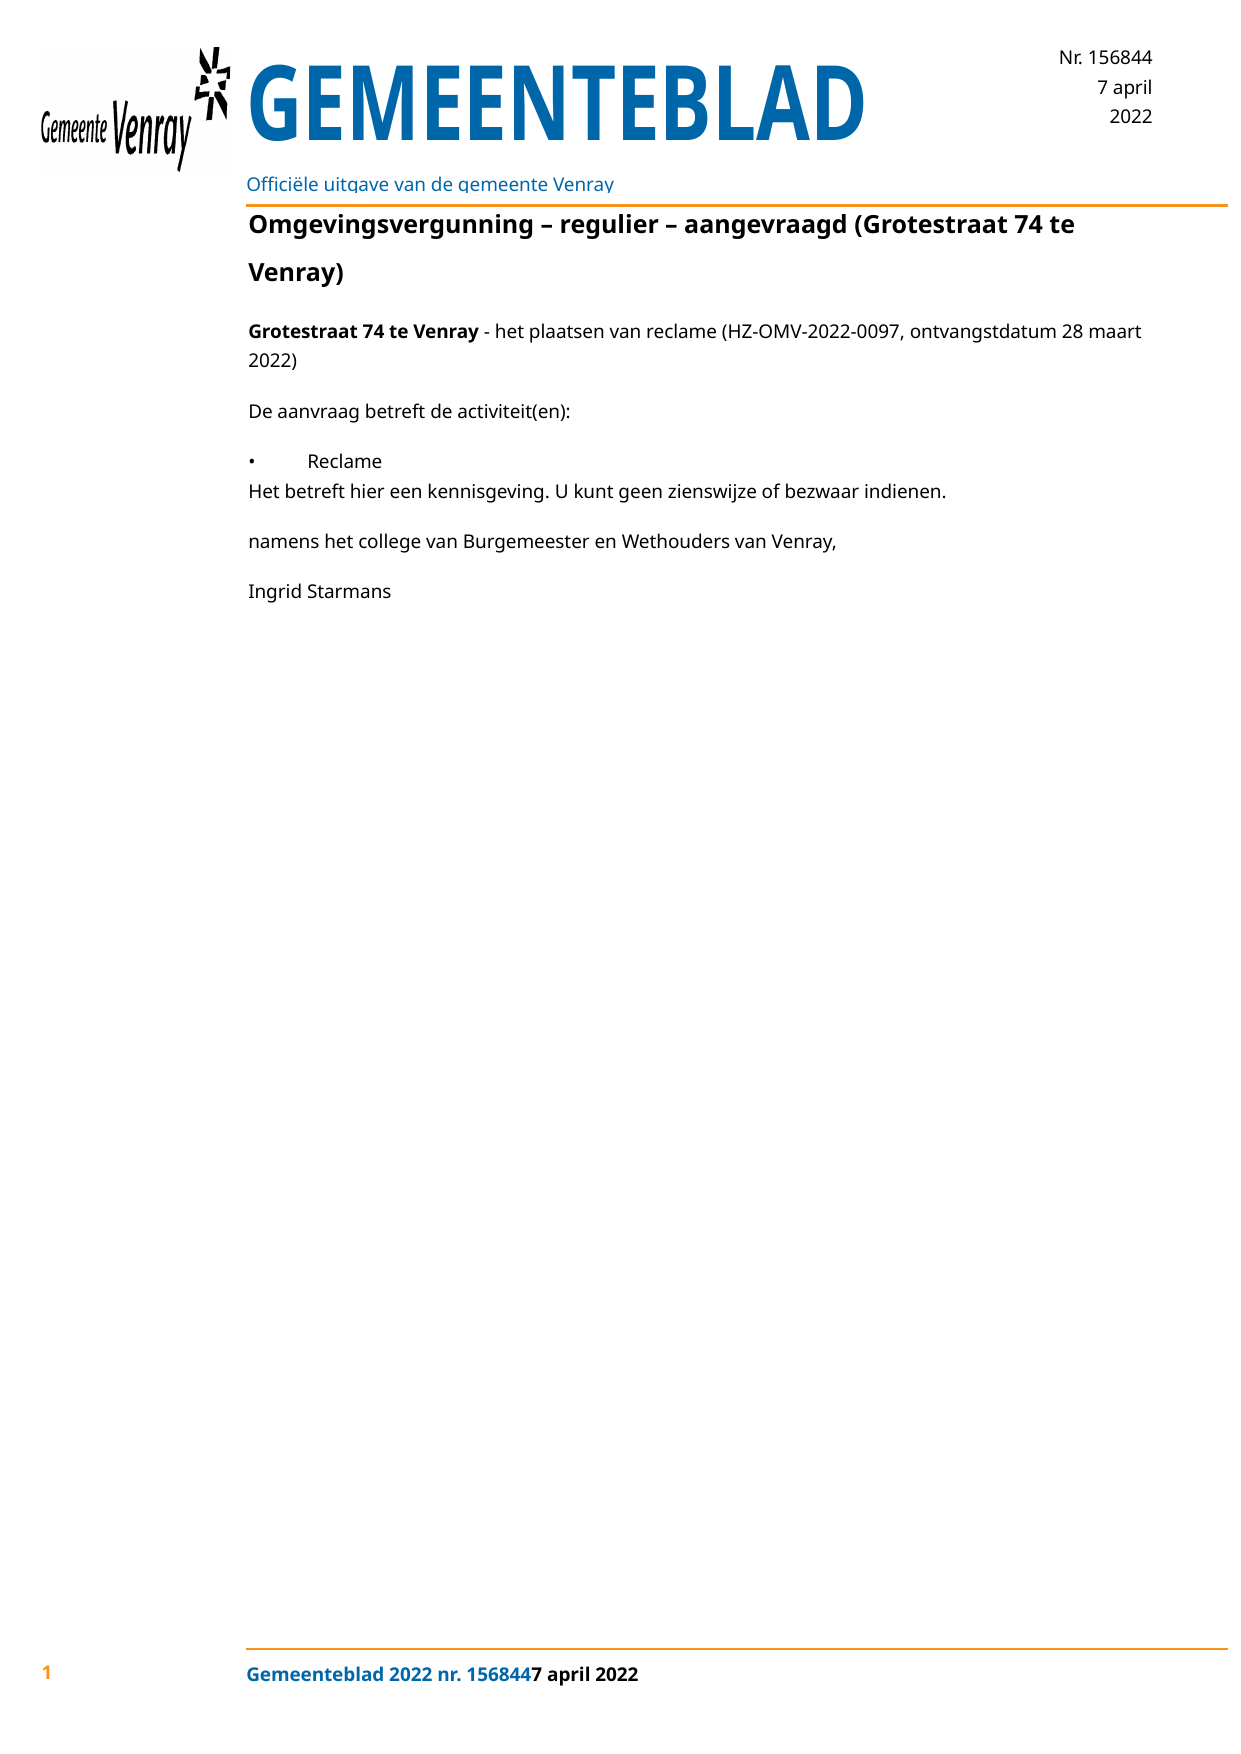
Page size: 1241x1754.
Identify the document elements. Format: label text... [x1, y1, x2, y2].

text De aanvraag betreft de activiteit(en): [248, 398, 1152, 424]
text Grotestraat 74 te Venray - het plaatsen van reclame (HZ-OMV-2022-0097, ontvangstdatum 28 maart 2022) [248, 318, 1152, 373]
list Reclame [248, 448, 1152, 474]
picture [41, 47, 231, 172]
text namens het college van Burgemeester en Wethouders van Venray, [248, 528, 1152, 554]
text Ingrid Starmans [248, 579, 1152, 604]
text Omgevingsvergunning – regulier – aangevraagd (Grotestraat 74 te Venray) [248, 207, 1152, 288]
text Het betreft hier een kennisgeving. U kunt geen zienswijze of bezwaar indienen. [248, 478, 1152, 504]
